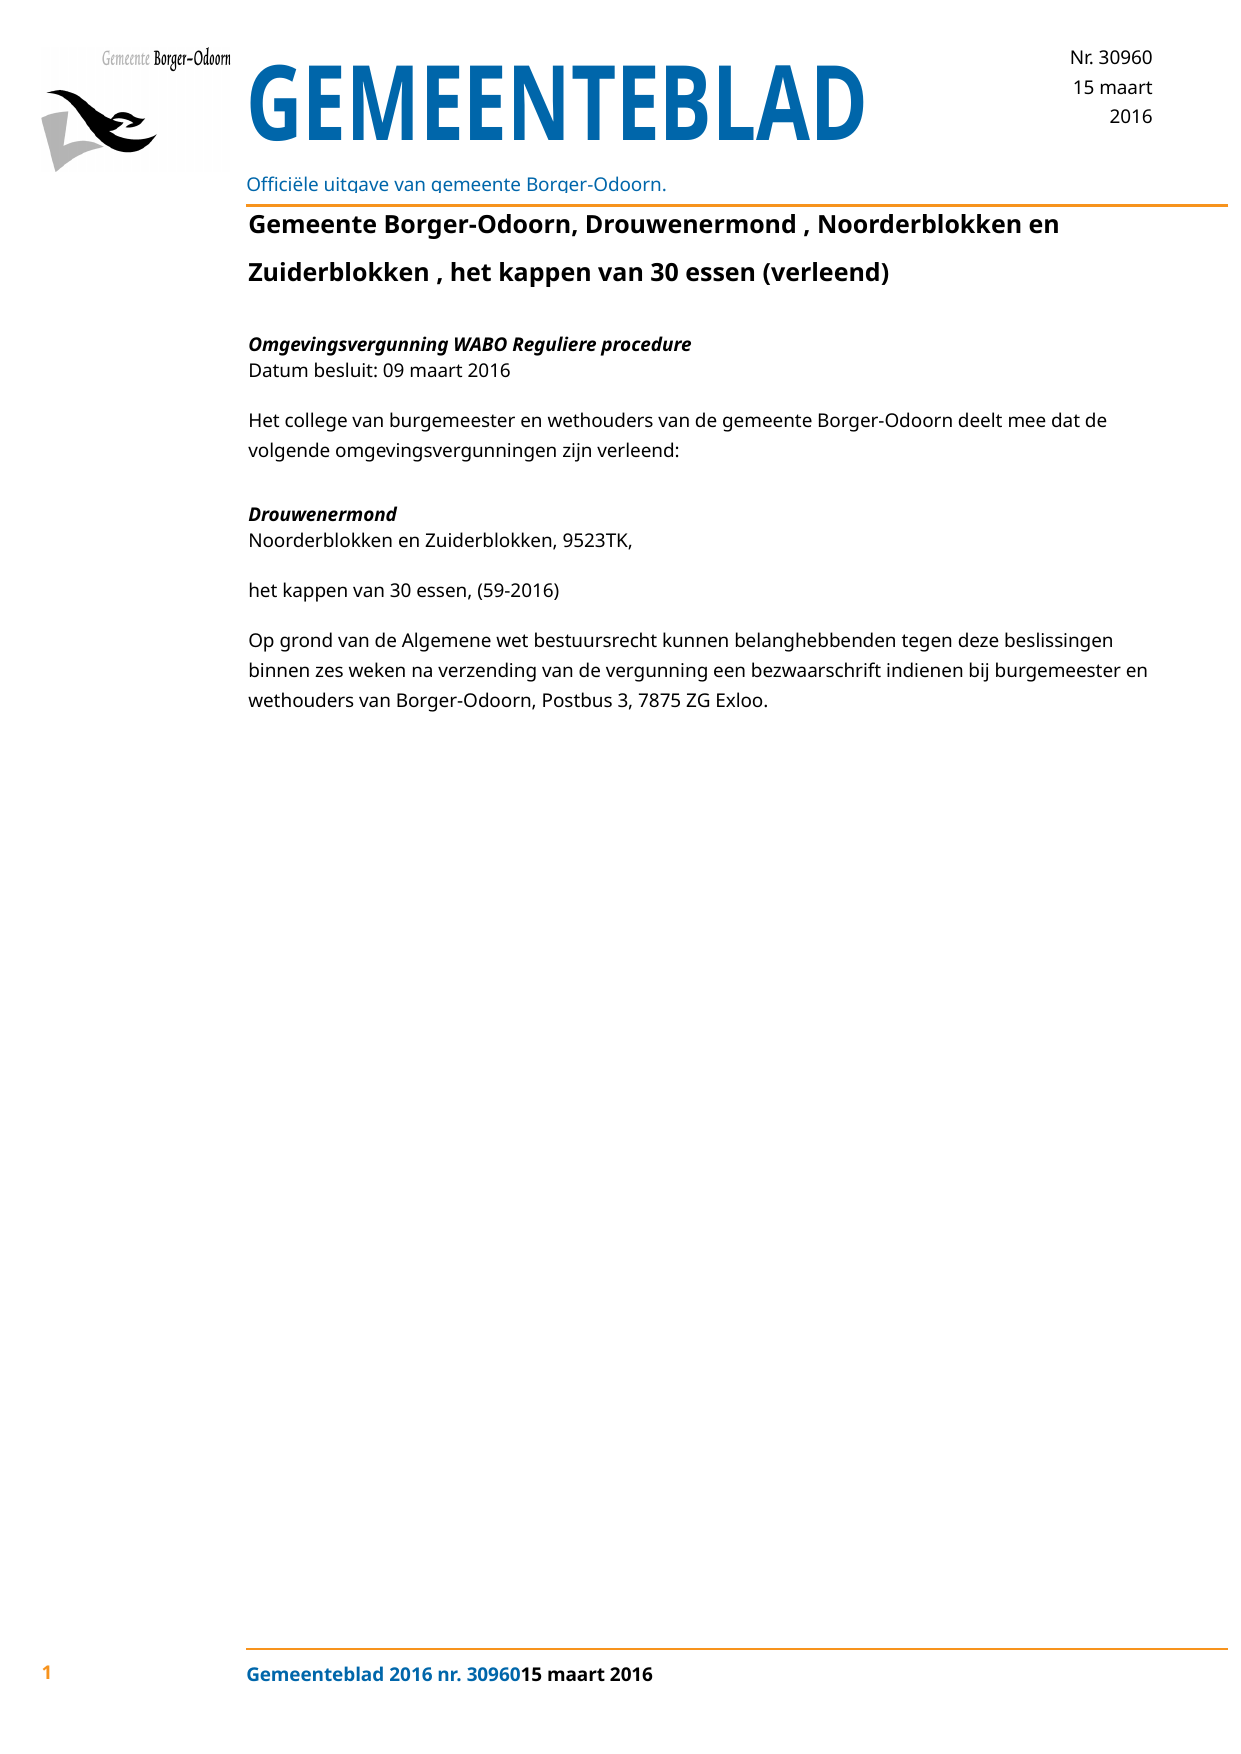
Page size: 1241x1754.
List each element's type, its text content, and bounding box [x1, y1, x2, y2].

text Het college van burgemeester en wethouders van de gemeente Borger-Odoorn deelt mee dat de volgende omgevingsvergunningen zijn verleend: [248, 408, 1152, 463]
text Gemeente Borger-Odoorn, Drouwenermond , Noorderblokken en Zuiderblokken , het kappen van 30 essen (verleend) [248, 207, 1152, 288]
text Datum besluit: 09 maart 2016 [248, 357, 1152, 383]
text Op grond van de Algemene wet bestuursrecht kunnen belanghebbenden tegen deze beslissingen binnen zes weken na verzending van de vergunning een bezwaarschrift indienen bij burgemeester en wethouders van Borger-Odoorn, Postbus 3, 7875 ZG Exloo. [248, 628, 1152, 713]
text Omgevingsvergunning WABO Reguliere procedure [248, 331, 1152, 357]
text het kappen van 30 essen, (59-2016) [248, 577, 1152, 603]
text Noorderblokken en Zuiderblokken, 9523TK, [248, 527, 1152, 553]
picture [41, 47, 231, 172]
text Drouwenermond [248, 501, 1152, 527]
